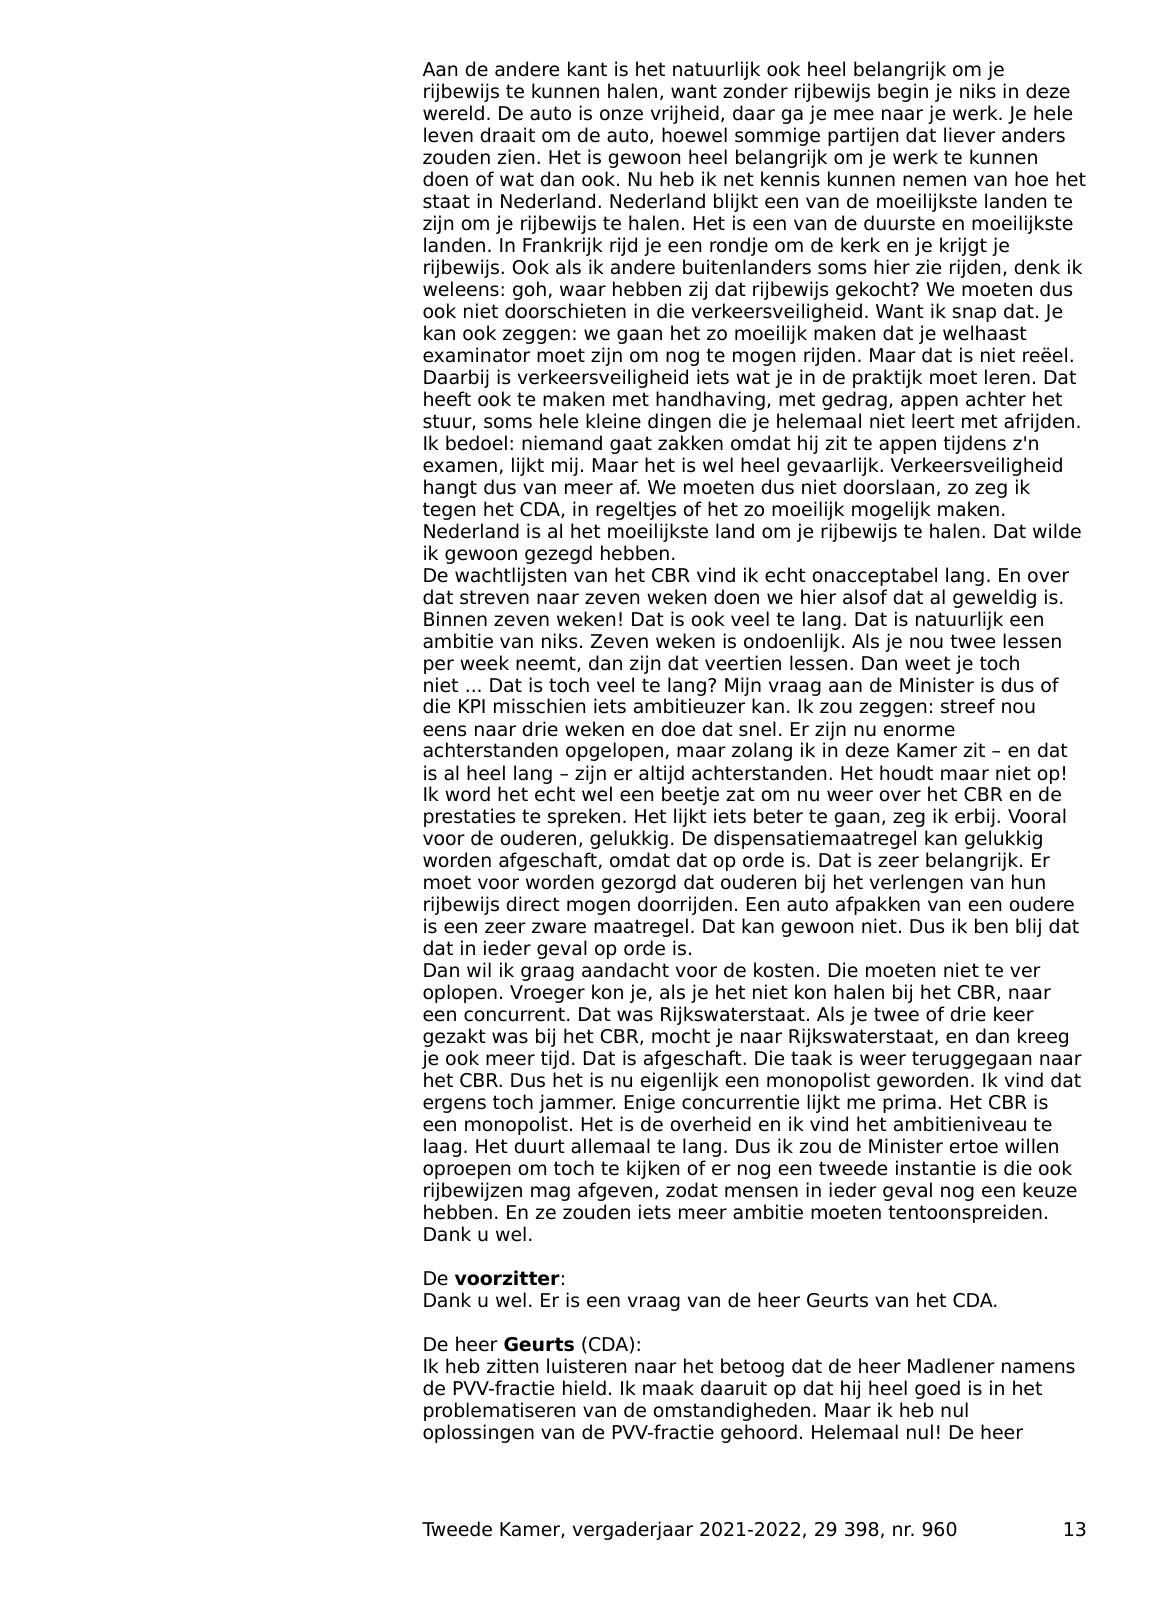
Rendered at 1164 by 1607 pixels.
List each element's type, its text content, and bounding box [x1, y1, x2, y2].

text Ik heb zitten luisteren naar het betoog dat de heer Madlener namens de PVV-fractie hield. Ik maak daaruit op dat hij heel goed is in het problematiseren van de omstandigheden. Maar ik heb nul oplossingen van de PVV-fractie gehoord. Helemaal nul! De heer [422, 1356, 1087, 1444]
text Dan wil ik graag aandacht voor de kosten. Die moeten niet te ver oplopen. Vroeger kon je, als je het niet kon halen bij het CBR, naar een concurrent. Dat was Rijkswaterstaat. Als je twee of drie keer gezakt was bij het CBR, mocht je naar Rijkswaterstaat, en dan kreeg je ook meer tijd. Dat is afgeschaft. Die taak is weer teruggegaan naar het CBR. Dus het is nu eigenlijk een monopolist geworden. Ik vind dat ergens toch jammer. Enige concurrentie lijkt me prima. Het CBR is een monopolist. Het is de overheid en ik vind het ambitieniveau te laag. Het duurt allemaal te lang. Dus ik zou de Minister ertoe willen oproepen om toch te kijken of er nog een tweede instantie is die ook rijbewijzen mag afgeven, zodat mensen in ieder geval nog een keuze hebben. En ze zouden iets meer ambitie moeten tentoonspreiden. [422, 960, 1087, 1224]
text Aan de andere kant is het natuurlijk ook heel belangrijk om je rijbewijs te kunnen halen, want zonder rijbewijs begin je niks in deze wereld. De auto is onze vrijheid, daar ga je mee naar je werk. Je hele leven draait om de auto, hoewel sommige partijen dat liever anders zouden zien. Het is gewoon heel belangrijk om je werk te kunnen doen of wat dan ook. Nu heb ik net kennis kunnen nemen van hoe het staat in Nederland. Nederland blijkt een van de moeilijkste landen te zijn om je rijbewijs te halen. Het is een van de duurste en moeilijkste landen. In Frankrijk rijd je een rondje om de kerk en je krijgt je rijbewijs. Ook als ik andere buitenlanders soms hier zie rijden, denk ik weleens: goh, waar hebben zij dat rijbewijs gekocht? We moeten dus ook niet doorschieten in die verkeersveiligheid. Want ik snap dat. Je kan ook zeggen: we gaan het zo moeilijk maken dat je welhaast examinator moet zijn om nog te mogen rijden. Maar dat is niet reëel. [422, 59, 1087, 367]
text De wachtlijsten van het CBR vind ik echt onacceptabel lang. En over dat streven naar zeven weken doen we hier alsof dat al geweldig is. Binnen zeven weken! Dat is ook veel te lang. Dat is natuurlijk een ambitie van niks. Zeven weken is ondoenlijk. Als je nou twee lessen per week neemt, dan zijn dat veertien lessen. Dan weet je toch niet ... Dat is toch veel te lang? Mijn vraag aan de Minister is dus of die KPI misschien iets ambitieuzer kan. Ik zou zeggen: streef nou eens naar drie weken en doe dat snel. Er zijn nu enorme achterstanden opgelopen, maar zolang ik in deze Kamer zit – en dat is al heel lang – zijn er altijd achterstanden. Het houdt maar niet op! Ik word het echt wel een beetje zat om nu weer over het CBR en de prestaties te spreken. Het lijkt iets beter te gaan, zeg ik erbij. Vooral voor de ouderen, gelukkig. De dispensatiemaatregel kan gelukkig worden afgeschaft, omdat dat op orde is. Dat is zeer belangrijk. Er moet voor worden gezorgd dat ouderen bij het verlengen van hun rijbewijs direct mogen doorrijden. Een auto afpakken van een oudere is een zeer zware maatregel. Dat kan gewoon niet. Dus ik ben blij dat dat in ieder geval op orde is. [422, 564, 1087, 960]
text Dank u wel. [422, 1224, 1087, 1246]
text Daarbij is verkeersveiligheid iets wat je in de praktijk moet leren. Dat heeft ook te maken met handhaving, met gedrag, appen achter het stuur, soms hele kleine dingen die je helemaal niet leert met afrijden. Ik bedoel: niemand gaat zakken omdat hij zit te appen tijdens z'n examen, lijkt mij. Maar het is wel heel gevaarlijk. Verkeersveiligheid hangt dus van meer af. We moeten dus niet doorslaan, zo zeg ik tegen het CDA, in regeltjes of het zo moeilijk mogelijk maken. Nederland is al het moeilijkste land om je rijbewijs te halen. Dat wilde ik gewoon gezegd hebben. [422, 367, 1087, 564]
text Dank u wel. Er is een vraag van de heer Geurts van het CDA. [422, 1290, 1087, 1312]
text De voorzitter: [422, 1268, 1087, 1290]
text De heer Geurts (CDA): [422, 1334, 1087, 1356]
